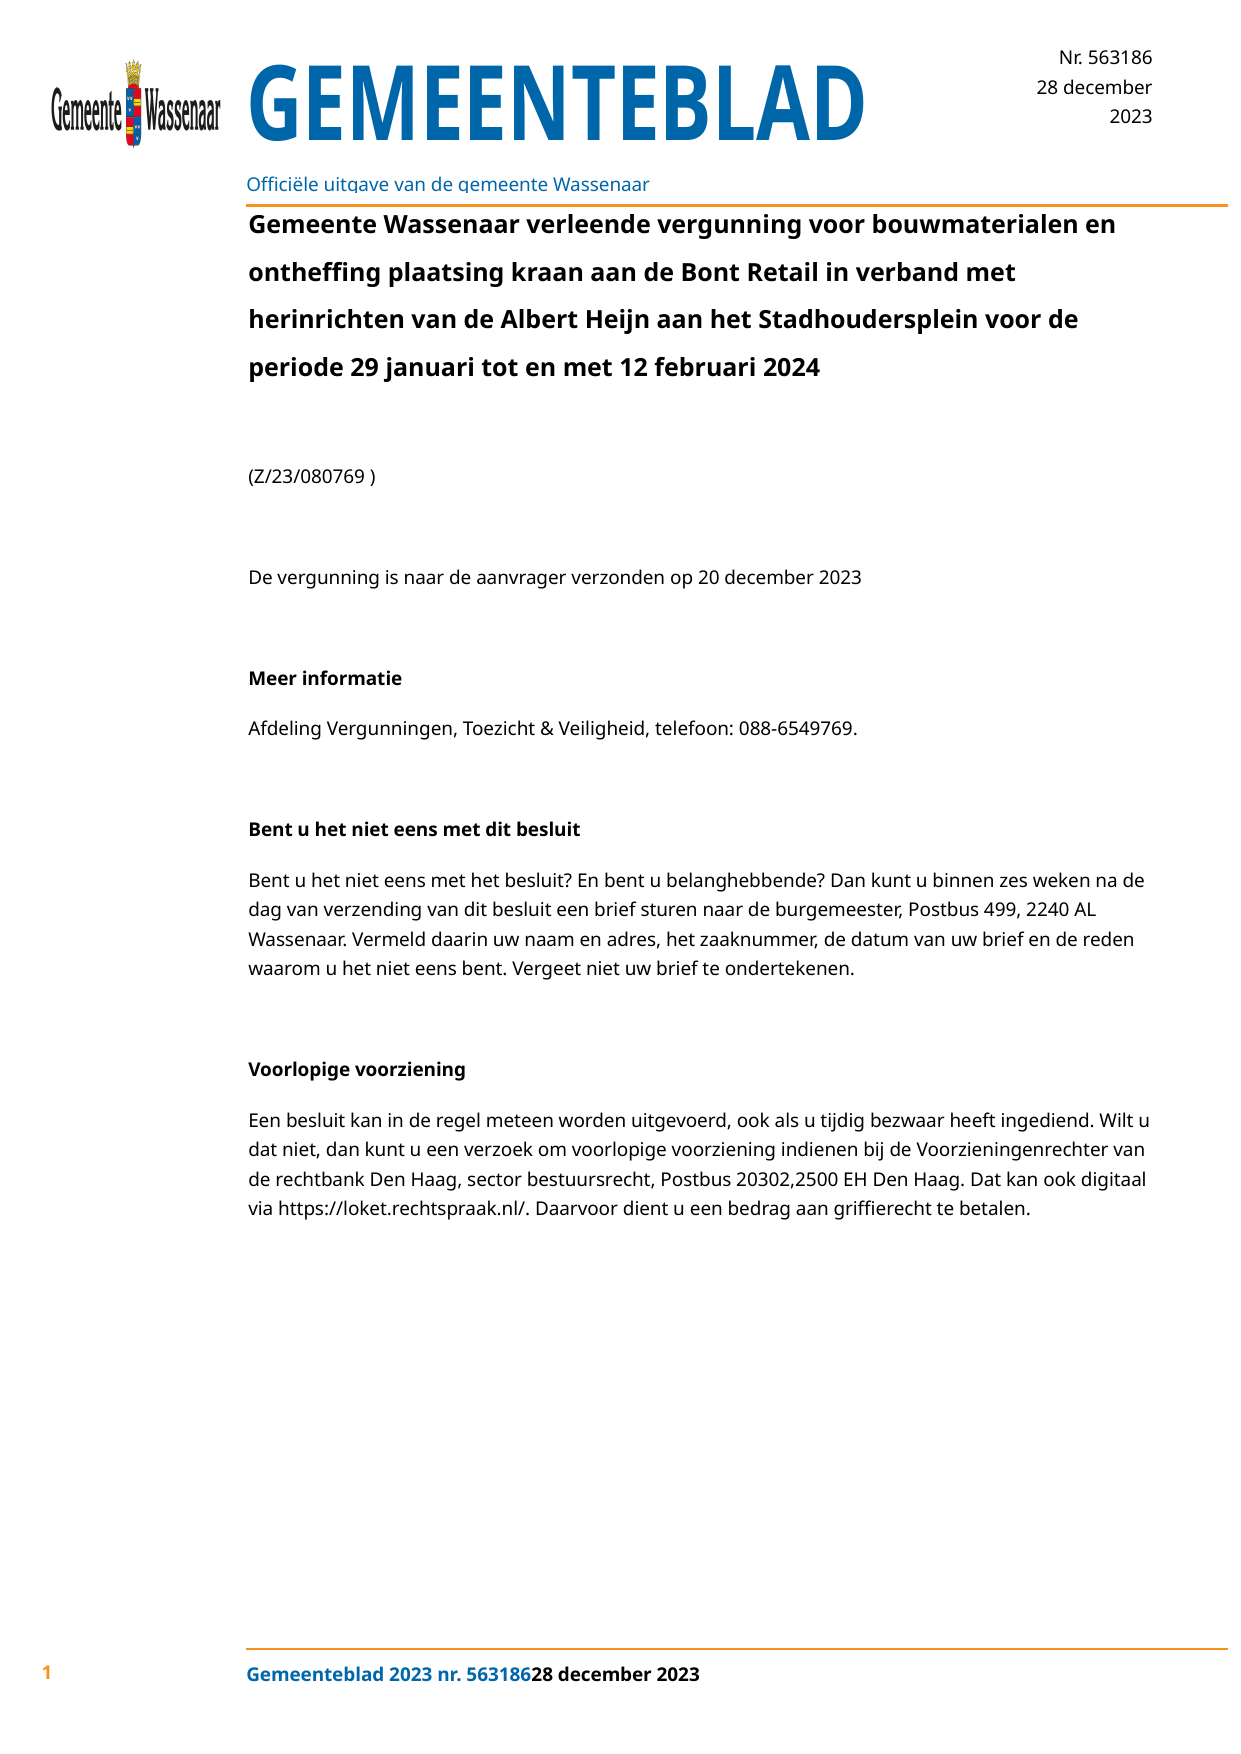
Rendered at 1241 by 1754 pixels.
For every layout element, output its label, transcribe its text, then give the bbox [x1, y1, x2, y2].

text Bent u het niet eens met dit besluit [248, 816, 1152, 842]
text Een besluit kan in de regel meteen worden uitgevoerd, ook als u tijdig bezwaar heeft ingediend. Wilt u dat niet, dan kunt u een verzoek om voorlopige voorziening indienen bij de Voorzieningenrechter van de rechtbank Den Haag, sector bestuursrecht, Postbus 20302,2500 EH Den Haag. Dat kan ook digitaal via https://loket.rechtspraak.nl/. Daarvoor dient u een bedrag aan griffierecht te betalen. [248, 1107, 1152, 1221]
text Gemeente Wassenaar verleende vergunning voor bouwmaterialen en ontheffing plaatsing kraan aan de Bont Retail in verband met herinrichten van de Albert Heijn aan het Stadhoudersplein voor de periode 29 januari tot en met 12 februari 2024 [248, 207, 1152, 384]
text Meer informatie [248, 665, 1152, 691]
text (Z/23/080769 ) [248, 463, 1152, 489]
text Bent u het niet eens met het besluit? En bent u belanghebbende? Dan kunt u binnen zes weken na de dag van verzending van dit besluit een brief sturen naar de burgemeester, Postbus 499, 2240 AL Wassenaar. Vermeld daarin uw naam en adres, het zaaknummer, de datum van uw brief en de reden waarom u het niet eens bent. Vergeet niet uw brief te ondertekenen. [248, 867, 1152, 981]
text Voorlopige voorziening [248, 1056, 1152, 1082]
text De vergunning is naar de aanvrager verzonden op 20 december 2023 [248, 564, 1152, 590]
picture [41, 47, 231, 172]
text Afdeling Vergunningen, Toezicht & Veiligheid, telefoon: 088-6549769. [248, 716, 1152, 741]
